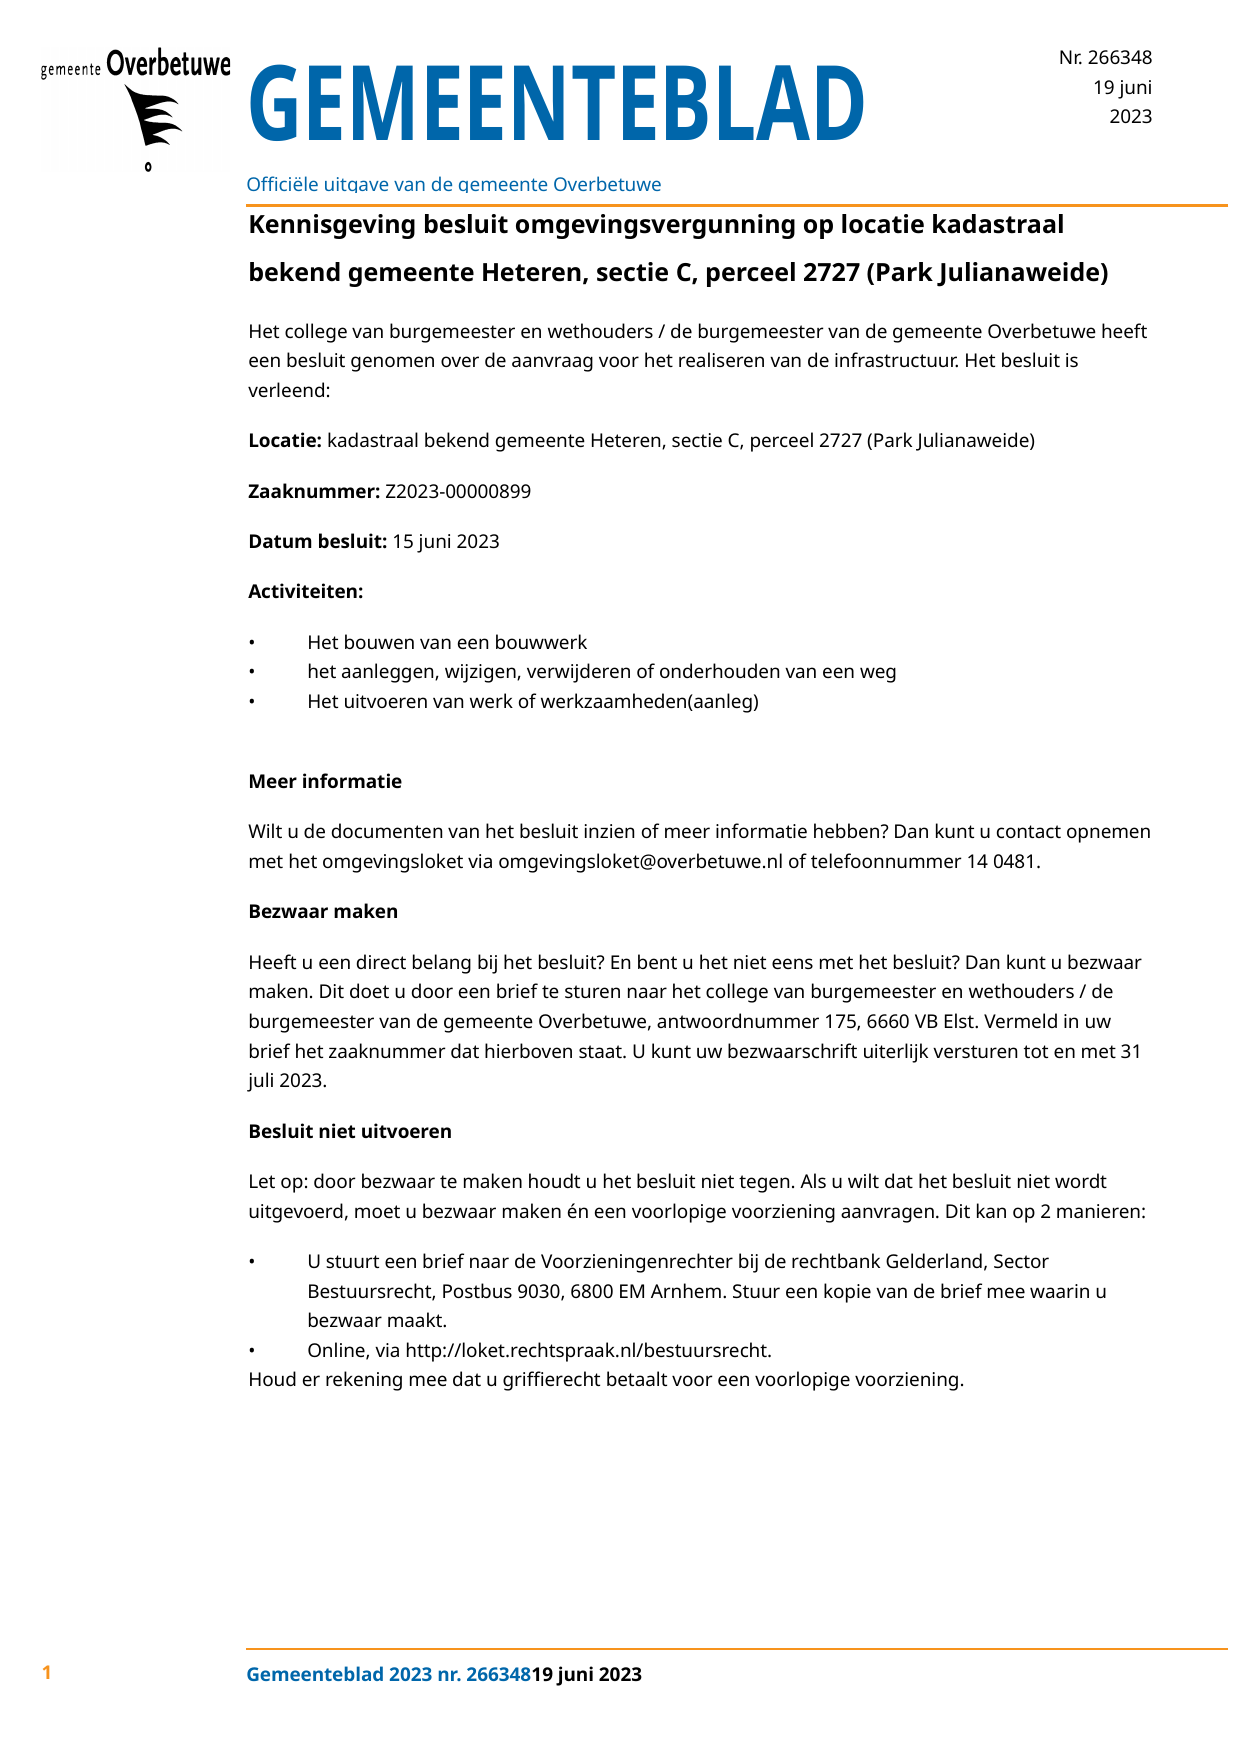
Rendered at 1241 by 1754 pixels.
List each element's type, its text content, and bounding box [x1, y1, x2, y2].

list Het bouwen van een bouwwerk [248, 629, 1152, 655]
text Besluit niet uitvoeren [248, 1118, 1152, 1144]
list U stuurt een brief naar de Voorzieningenrechter bij de rechtbank Gelderland, Sector Bestuursrecht, Postbus 9030, 6800 EM Arnhem. Stuur een kopie van de brief mee waarin u bezwaar maakt. [248, 1248, 1152, 1333]
list Online, via http://loket.rechtspraak.nl/bestuursrecht. [248, 1337, 1152, 1363]
list het aanleggen, wijzigen, verwijderen of onderhouden van een weg [248, 659, 1152, 684]
text Heeft u een direct belang bij het besluit? En bent u het niet eens met het besluit? Dan kunt u bezwaar maken. Dit doet u door een brief te sturen naar het college van burgemeester en wethouders / de burgemeester van de gemeente Overbetuwe, antwoordnummer 175, 6660 VB Elst. Vermeld in uw brief het zaaknummer dat hierboven staat. U kunt uw bezwaarschrift uiterlijk versturen tot en met 31 juli 2023. [248, 949, 1152, 1093]
list Het uitvoeren van werk of werkzaamheden(aanleg) [248, 688, 1152, 714]
text Activiteiten: [248, 579, 1152, 604]
text Let op: door bezwaar te maken houdt u het besluit niet tegen. Als u wilt dat het besluit niet wordt uitgevoerd, moet u bezwaar maken én een voorlopige voorziening aanvragen. Dit kan op 2 manieren: [248, 1168, 1152, 1224]
text Zaaknummer: Z2023-00000899 [248, 478, 1152, 504]
text Datum besluit: 15 juni 2023 [248, 528, 1152, 554]
text Kennisgeving besluit omgevingsvergunning op locatie kadastraal bekend gemeente Heteren, sectie C, perceel 2727 (Park Julianaweide) [248, 207, 1152, 288]
text Bezwaar maken [248, 899, 1152, 924]
text Wilt u de documenten van het besluit inzien of meer informatie hebben? Dan kunt u contact opnemen met het omgevingsloket via omgevingsloket@overbetuwe.nl of telefoonnummer 14 0481. [248, 819, 1152, 874]
text Meer informatie [248, 768, 1152, 794]
text Het college van burgemeester en wethouders / de burgemeester van de gemeente Overbetuwe heeft een besluit genomen over de aanvraag voor het realiseren van de infrastructuur. Het besluit is verleend: [248, 318, 1152, 403]
text Locatie: kadastraal bekend gemeente Heteren, sectie C, perceel 2727 (Park Julianaweide) [248, 427, 1152, 453]
text Houd er rekening mee dat u griffierecht betaalt voor een voorlopige voorziening. [248, 1367, 1152, 1392]
picture [41, 47, 231, 172]
